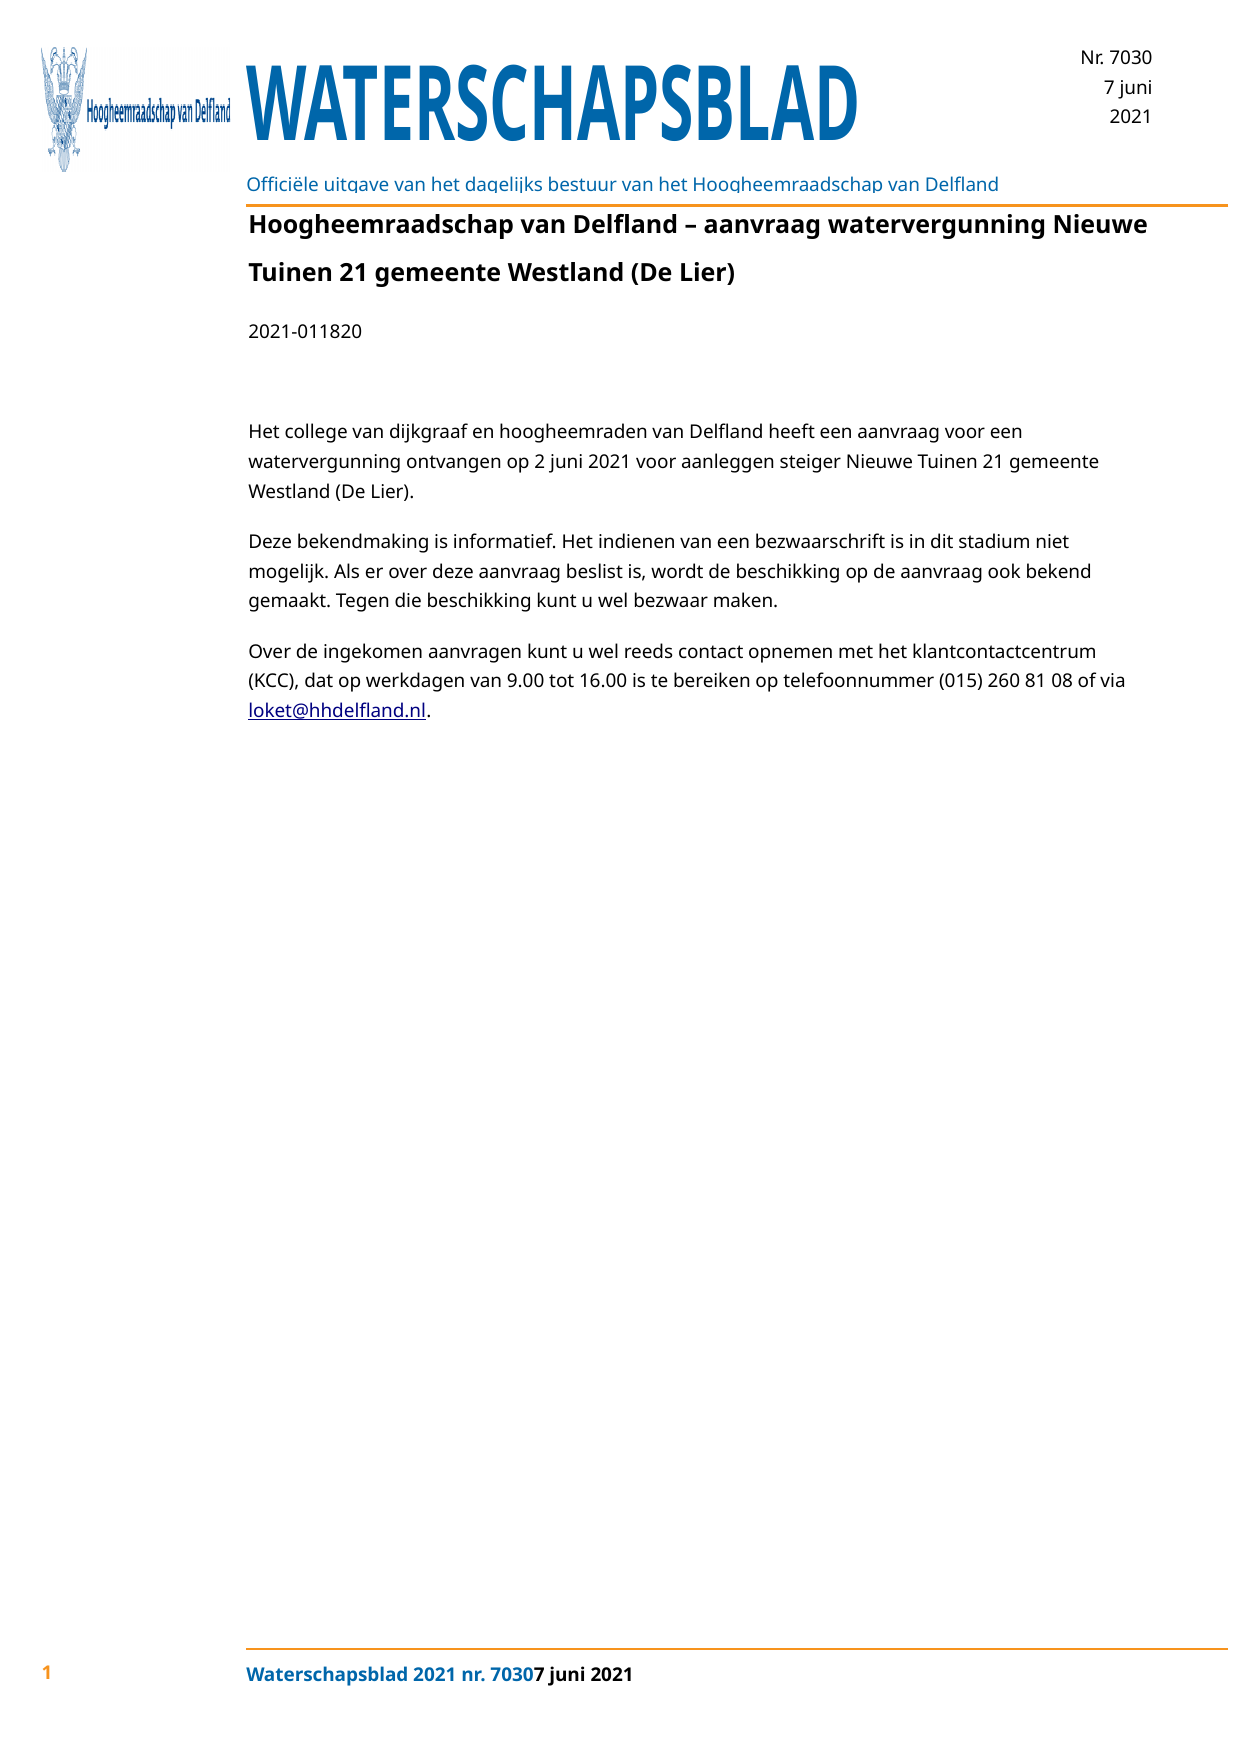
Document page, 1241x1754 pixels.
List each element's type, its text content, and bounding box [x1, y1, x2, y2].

picture [41, 47, 231, 172]
text Deze bekendmaking is informatief. Het indienen van een bezwaarschrift is in dit stadium niet mogelijk. Als er over deze aanvraag beslist is, wordt de beschikking op de aanvraag ook bekend gemaakt. Tegen die beschikking kunt u wel bezwaar maken. [248, 528, 1152, 613]
text Het college van dijkgraaf en hoogheemraden van Delfland heeft een aanvraag voor een watervergunning ontvangen op 2 juni 2021 voor aanleggen steiger Nieuwe Tuinen 21 gemeente Westland (De Lier). [248, 419, 1152, 504]
text Hoogheemraadschap van Delfland – aanvraag watervergunning Nieuwe Tuinen 21 gemeente Westland (De Lier) [248, 207, 1152, 288]
text Over de ingekomen aanvragen kunt u wel reeds contact opnemen met het klantcontactcentrum (KCC), dat op werkdagen van 9.00 tot 16.00 is te bereiken op telefoonnummer (015) 260 81 08 of via loket@hhdelfland.nl. [248, 638, 1152, 723]
text 2021-011820 [248, 318, 1152, 344]
